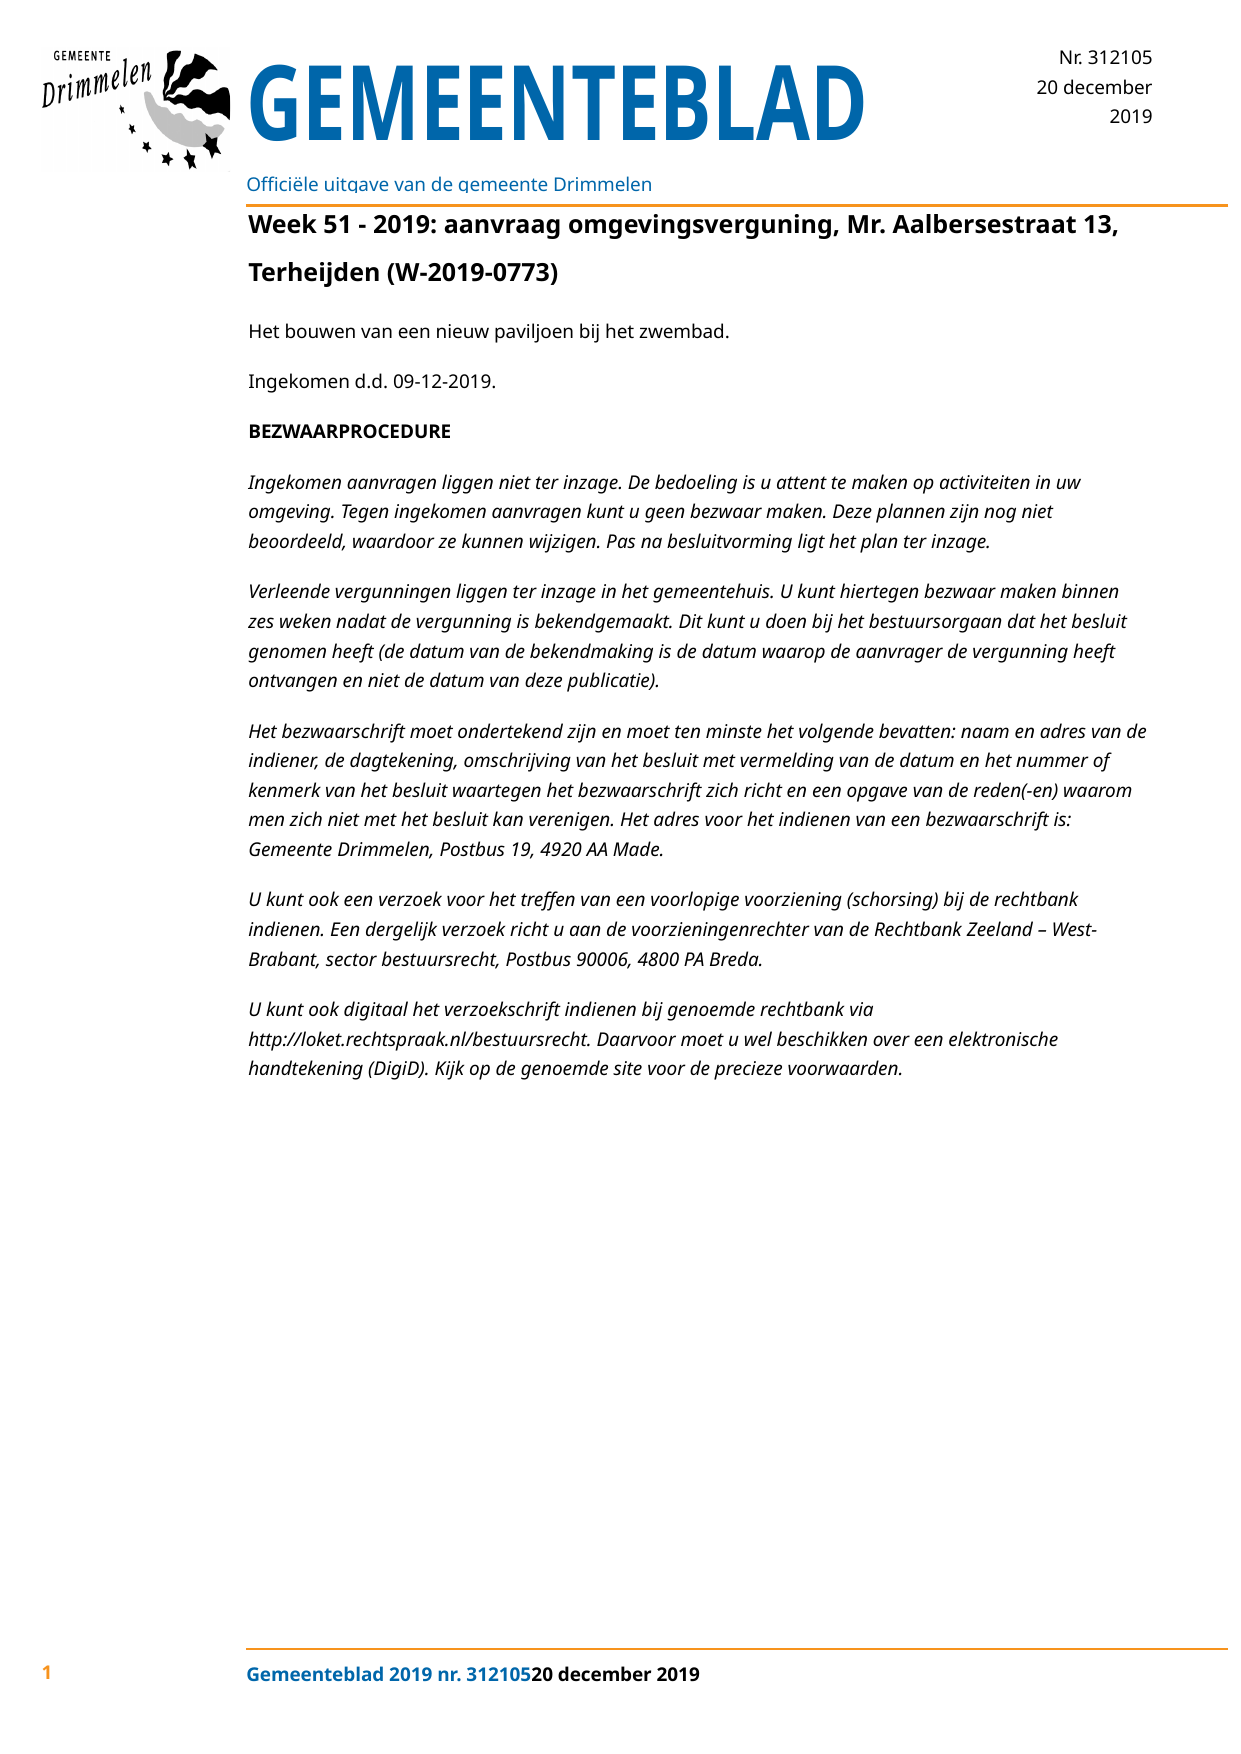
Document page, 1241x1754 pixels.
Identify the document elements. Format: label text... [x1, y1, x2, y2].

picture [41, 47, 231, 172]
text U kunt ook een verzoek voor het treffen van een voorlopige voorziening (schorsing) bij de rechtbank indienen. Een dergelijk verzoek richt u aan de voorzieningenrechter van de Rechtbank Zeeland – West-Brabant, sector bestuursrecht, Postbus 90006, 4800 PA Breda. [248, 887, 1152, 972]
text Het bouwen van een nieuw paviljoen bij het zwembad. [248, 318, 1152, 344]
text Het bezwaarschrift moet ondertekend zijn en moet ten minste het volgende bevatten: naam en adres van de indiener, de dagtekening, omschrijving van het besluit met vermelding van de datum en het nummer of kenmerk van het besluit waartegen het bezwaarschrift zich richt en een opgave van de reden(-en) waarom men zich niet met het besluit kan verenigen. Het adres voor het indienen van een bezwaarschrift is: Gemeente Drimmelen, Postbus 19, 4920 AA Made. [248, 718, 1152, 862]
text Ingekomen d.d. 09-12-2019. [248, 368, 1152, 394]
text BEZWAARPROCEDURE [248, 419, 1152, 444]
text Week 51 - 2019: aanvraag omgevingsverguning, Mr. Aalbersestraat 13, Terheijden (W-2019-0773) [248, 207, 1152, 288]
text Verleende vergunningen liggen ter inzage in het gemeentehuis. U kunt hiertegen bezwaar maken binnen zes weken nadat de vergunning is bekendgemaakt. Dit kunt u doen bij het bestuursorgaan dat het besluit genomen heeft (de datum van de bekendmaking is de datum waarop de aanvrager de vergunning heeft ontvangen en niet de datum van deze publicatie). [248, 579, 1152, 693]
text U kunt ook digitaal het verzoekschrift indienen bij genoemde rechtbank via http://loket.rechtspraak.nl/bestuursrecht. Daarvoor moet u wel beschikken over een elektronische handtekening (DigiD). Kijk op de genoemde site voor de precieze voorwaarden. [248, 996, 1152, 1081]
text Ingekomen aanvragen liggen niet ter inzage. De bedoeling is u attent te maken op activiteiten in uw omgeving. Tegen ingekomen aanvragen kunt u geen bezwaar maken. Deze plannen zijn nog niet beoordeeld, waardoor ze kunnen wijzigen. Pas na besluitvorming ligt het plan ter inzage. [248, 469, 1152, 554]
